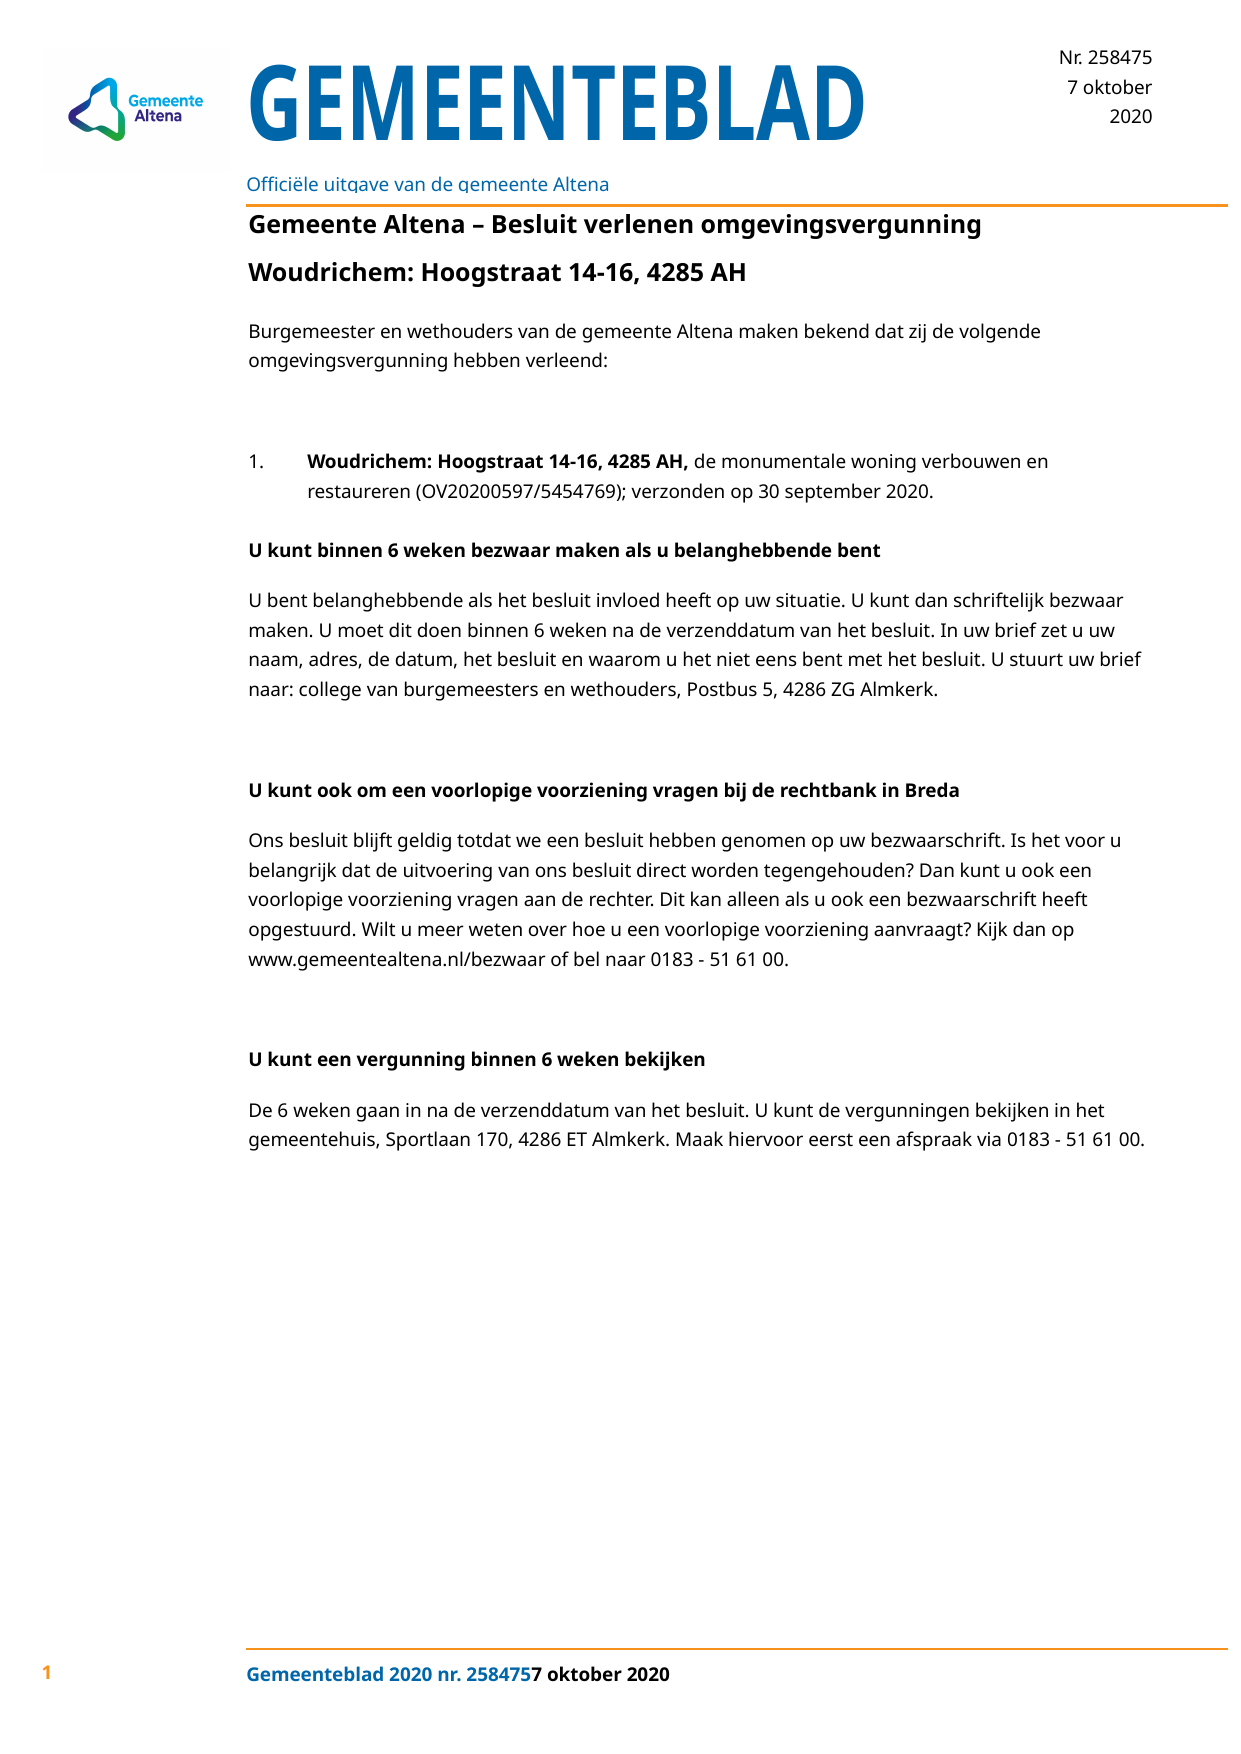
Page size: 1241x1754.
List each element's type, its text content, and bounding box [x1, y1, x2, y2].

picture [41, 47, 231, 172]
text De 6 weken gaan in na de verzenddatum van het besluit. U kunt de vergunningen bekijken in het gemeentehuis, Sportlaan 170, 4286 ET Almkerk. Maak hiervoor eerst een afspraak via 0183 - 51 61 00. [248, 1097, 1152, 1152]
text Gemeente Altena – Besluit verlenen omgevingsvergunning Woudrichem: Hoogstraat 14-16, 4285 AH [248, 207, 1152, 288]
text Burgemeester en wethouders van de gemeente Altena maken bekend dat zij de volgende omgevingsvergunning hebben verleend: [248, 318, 1152, 373]
text Ons besluit blijft geldig totdat we een besluit hebben genomen op uw bezwaarschrift. Is het voor u belangrijk dat de uitvoering van ons besluit direct worden tegengehouden? Dan kunt u ook een voorlopige voorziening vragen aan de rechter. Dit kan alleen als u ook een bezwaarschrift heeft opgestuurd. Wilt u meer weten over hoe u een voorlopige voorziening aanvraagt? Kijk dan op www.gemeentealtena.nl/bezwaar of bel naar 0183 - 51 61 00. [248, 827, 1152, 972]
text U kunt ook om een voorlopige voorziening vragen bij de rechtbank in Breda [248, 777, 1152, 803]
text U kunt een vergunning binnen 6 weken bekijken [248, 1047, 1152, 1072]
text U kunt binnen 6 weken bezwaar maken als u belanghebbende bent [248, 537, 1152, 563]
list Woudrichem: Hoogstraat 14-16, 4285 AH, de monumentale woning verbouwen en restaureren (OV20200597/5454769); verzonden op 30 september 2020. [248, 448, 1152, 504]
text U bent belanghebbende als het besluit invloed heeft op uw situatie. U kunt dan schriftelijk bezwaar maken. U moet dit doen binnen 6 weken na de verzenddatum van het besluit. In uw brief zet u uw naam, adres, de datum, het besluit en waarom u het niet eens bent met het besluit. U stuurt uw brief naar: college van burgemeesters en wethouders, Postbus 5, 4286 ZG Almkerk. [248, 587, 1152, 702]
